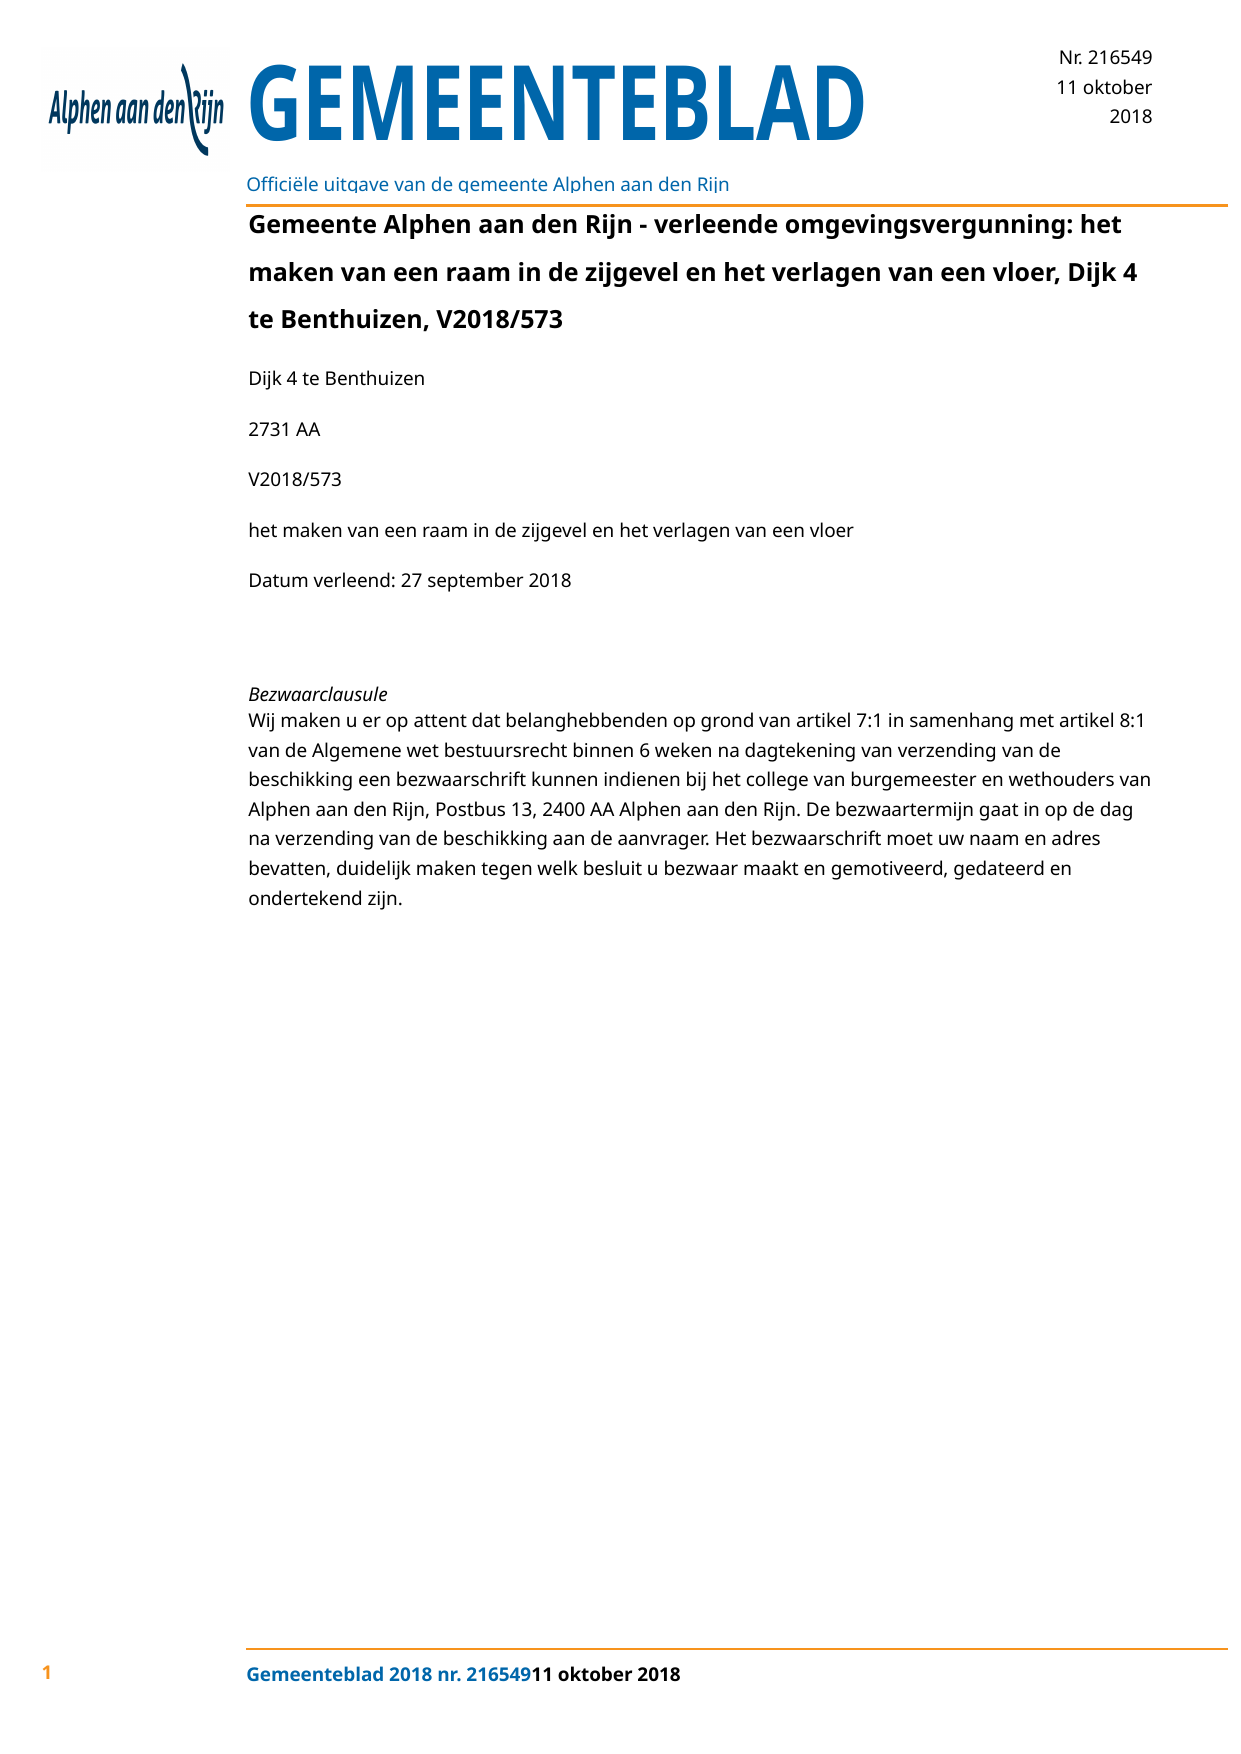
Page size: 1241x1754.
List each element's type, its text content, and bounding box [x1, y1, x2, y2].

text Datum verleend: 27 september 2018 [248, 567, 1152, 593]
text Dijk 4 te Benthuizen [248, 366, 1152, 391]
picture [41, 47, 231, 172]
text Bezwaarclausule [248, 682, 1152, 707]
text Wij maken u er op attent dat belanghebbenden op grond van artikel 7:1 in samenhang met artikel 8:1 van de Algemene wet bestuursrecht binnen 6 weken na dagtekening van verzending van de beschikking een bezwaarschrift kunnen indienen bij het college van burgemeester en wethouders van Alphen aan den Rijn, Postbus 13, 2400 AA Alphen aan den Rijn. De bezwaartermijn gaat in op de dag na verzending van de beschikking aan de aanvrager. Het bezwaarschrift moet uw naam en adres bevatten, duidelijk maken tegen welk besluit u bezwaar maakt en gemotiveerd, gedateerd en ondertekend zijn. [248, 707, 1152, 911]
text het maken van een raam in de zijgevel en het verlagen van een vloer [248, 517, 1152, 542]
text Gemeente Alphen aan den Rijn - verleende omgevingsvergunning: het maken van een raam in de zijgevel en het verlagen van een vloer, Dijk 4 te Benthuizen, V2018/573 [248, 207, 1152, 336]
text 2731 AA [248, 416, 1152, 442]
text V2018/573 [248, 466, 1152, 492]
